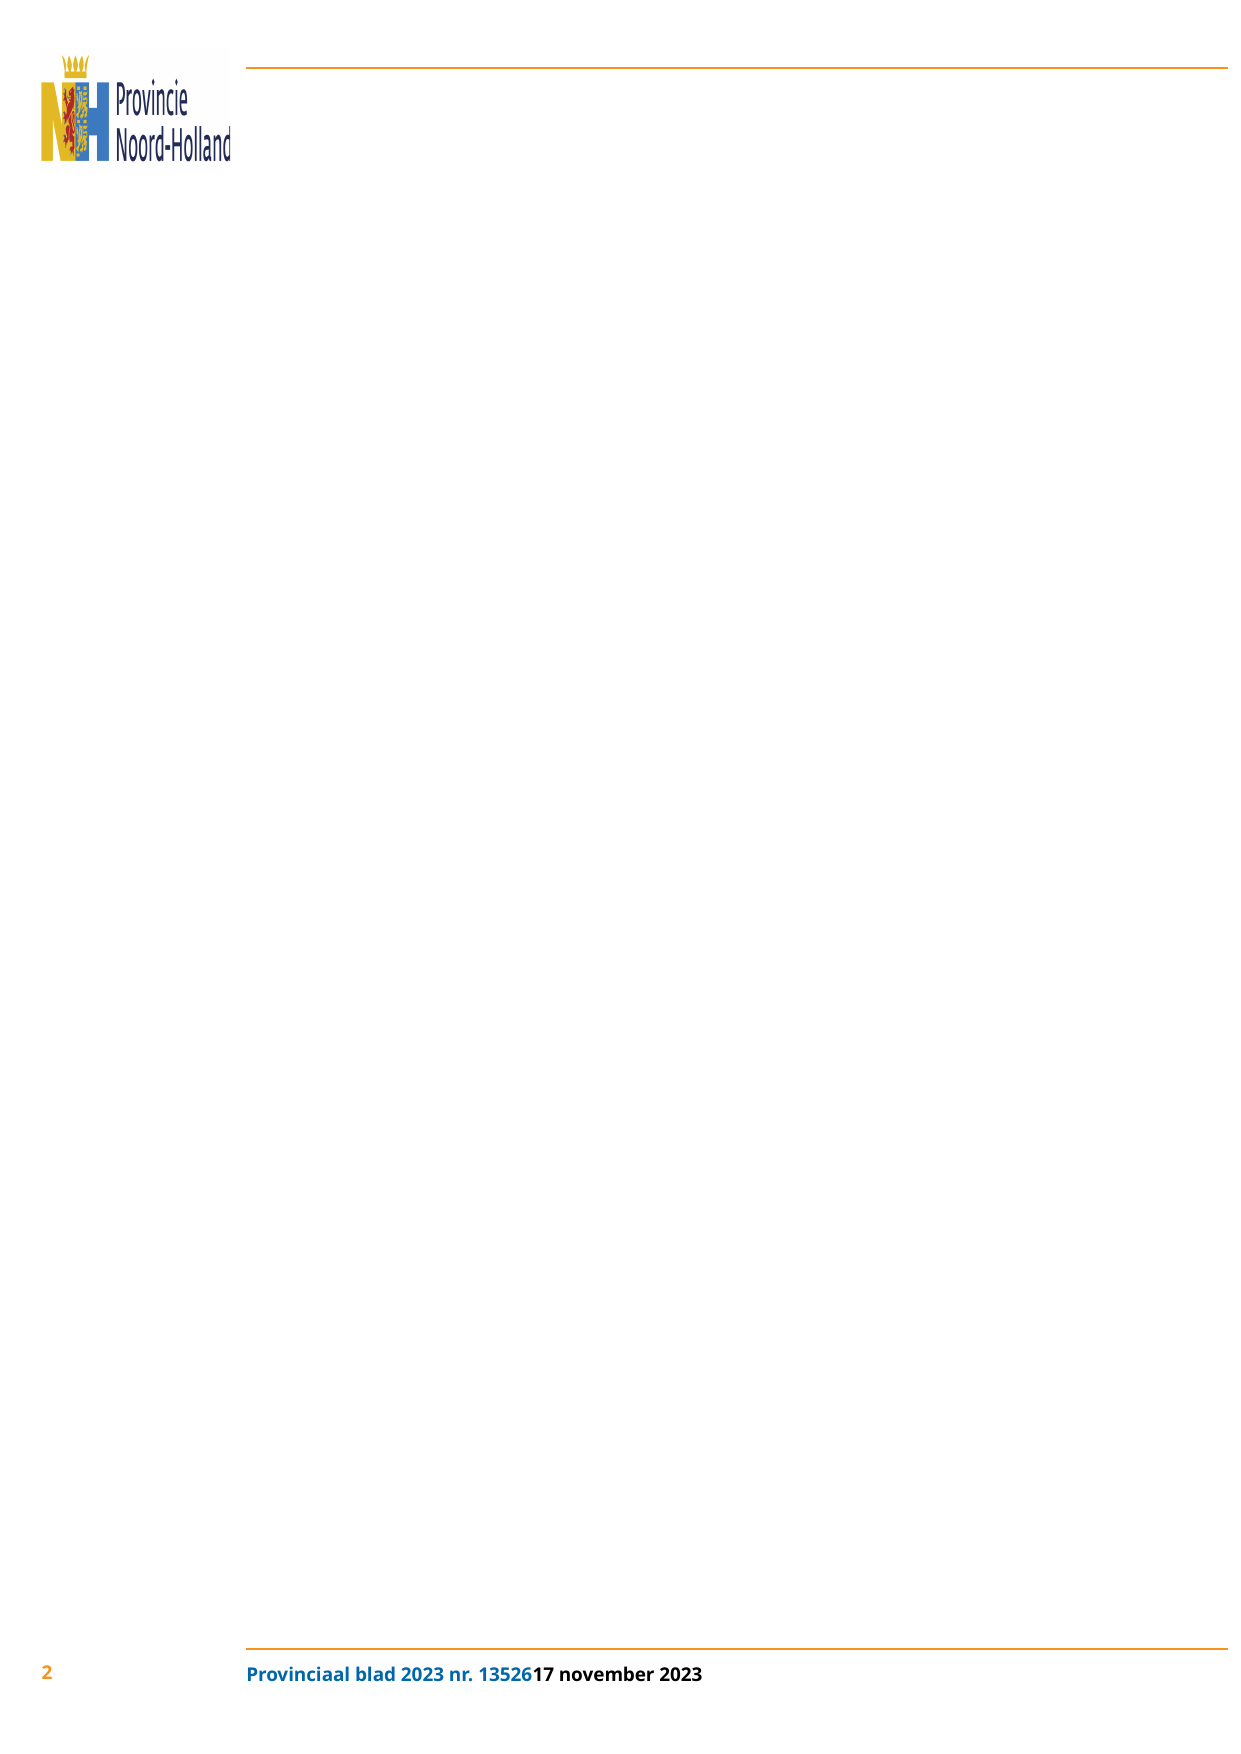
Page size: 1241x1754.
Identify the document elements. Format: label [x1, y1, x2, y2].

picture [41, 47, 231, 172]
